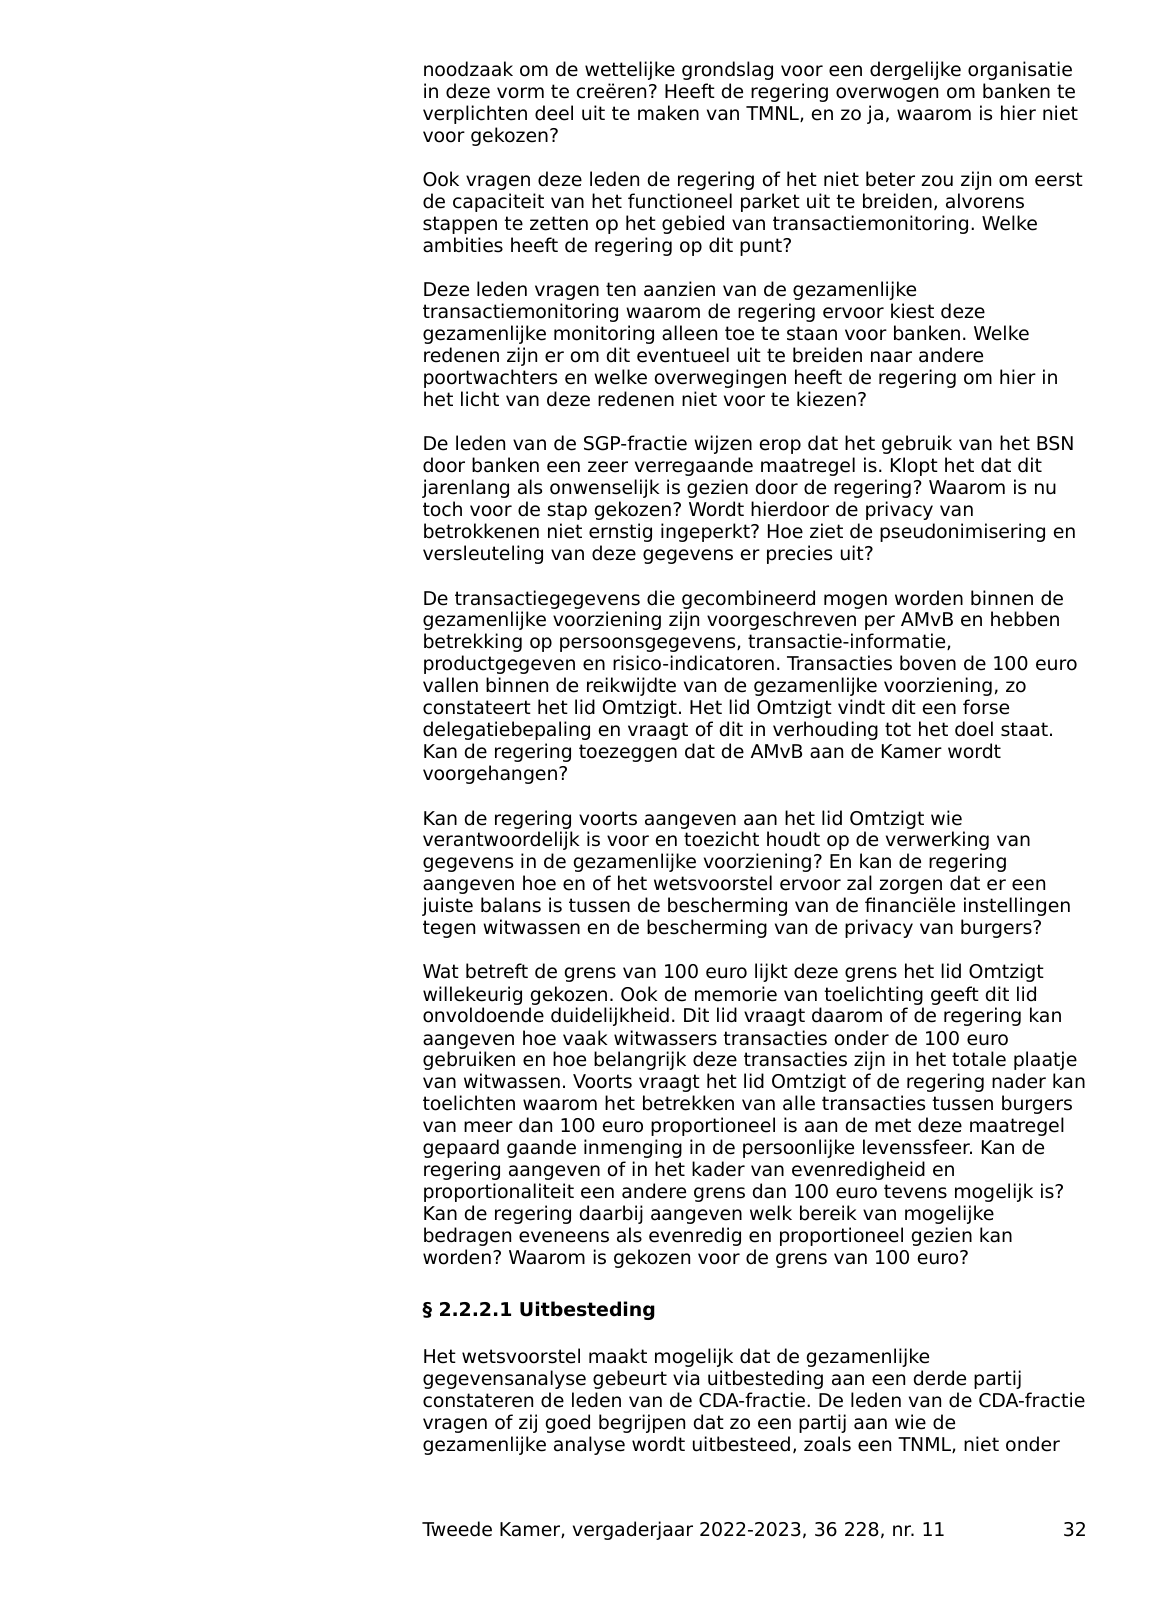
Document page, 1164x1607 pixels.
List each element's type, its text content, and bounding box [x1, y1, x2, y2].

text De transactiegegevens die gecombineerd mogen worden binnen de gezamenlijke voorziening zijn voorgeschreven per AMvB en hebben betrekking op persoonsgegevens, transactie-informatie, productgegeven en risico-indicatoren. Transacties boven de 100 euro vallen binnen de reikwijdte van de gezamenlijke voorziening, zo constateert het lid Omtzigt. Het lid Omtzigt vindt dit een forse delegatiebepaling en vraagt of dit in verhouding tot het doel staat. Kan de regering toezeggen dat de AMvB aan de Kamer wordt voorgehangen? [422, 587, 1087, 785]
text Het wetsvoorstel maakt mogelijk dat de gezamenlijke gegevensanalyse gebeurt via uitbesteding aan een derde partij constateren de leden van de CDA-fractie. De leden van de CDA-fractie vragen of zij goed begrijpen dat zo een partij aan wie de gezamenlijke analyse wordt uitbesteed, zoals een TNML, niet onder [422, 1346, 1087, 1456]
text De leden van de SGP-fractie wijzen erop dat het gebruik van het BSN door banken een zeer verregaande maatregel is. Klopt het dat dit jarenlang als onwenselijk is gezien door de regering? Waarom is nu toch voor de stap gekozen? Wordt hierdoor de privacy van betrokkenen niet ernstig ingeperkt? Hoe ziet de pseudonimisering en versleuteling van deze gegevens er precies uit? [422, 433, 1087, 565]
text Ook vragen deze leden de regering of het niet beter zou zijn om eerst de capaciteit van het functioneel parket uit te breiden, alvorens stappen te zetten op het gebied van transactiemonitoring. Welke ambities heeft de regering op dit punt? [422, 169, 1087, 257]
text Kan de regering voorts aangeven aan het lid Omtzigt wie verantwoordelijk is voor en toezicht houdt op de verwerking van gegevens in de gezamenlijke voorziening? En kan de regering aangeven hoe en of het wetsvoorstel ervoor zal zorgen dat er een juiste balans is tussen de bescherming van de financiële instellingen tegen witwassen en de bescherming van de privacy van burgers? [422, 807, 1087, 939]
text Wat betreft de grens van 100 euro lijkt deze grens het lid Omtzigt willekeurig gekozen. Ook de memorie van toelichting geeft dit lid onvoldoende duidelijkheid. Dit lid vraagt daarom of de regering kan aangeven hoe vaak witwassers transacties onder de 100 euro gebruiken en hoe belangrijk deze transacties zijn in het totale plaatje van witwassen. Voorts vraagt het lid Omtzigt of de regering nader kan toelichten waarom het betrekken van alle transacties tussen burgers van meer dan 100 euro proportioneel is aan de met deze maatregel gepaard gaande inmenging in de persoonlijke levenssfeer. Kan de regering aangeven of in het kader van evenredigheid en proportionaliteit een andere grens dan 100 euro tevens mogelijk is? Kan de regering daarbij aangeven welk bereik van mogelijke bedragen eveneens als evenredig en proportioneel gezien kan worden? Waarom is gekozen voor de grens van 100 euro? [422, 961, 1087, 1269]
text noodzaak om de wettelijke grondslag voor een dergelijke organisatie in deze vorm te creëren? Heeft de regering overwogen om banken te verplichten deel uit te maken van TMNL, en zo ja, waarom is hier niet voor gekozen? [422, 59, 1087, 147]
subtitle § 2.2.2.1 Uitbesteding [422, 1299, 1087, 1321]
text Deze leden vragen ten aanzien van de gezamenlijke transactiemonitoring waarom de regering ervoor kiest deze gezamenlijke monitoring alleen toe te staan voor banken. Welke redenen zijn er om dit eventueel uit te breiden naar andere poortwachters en welke overwegingen heeft de regering om hier in het licht van deze redenen niet voor te kiezen? [422, 279, 1087, 411]
